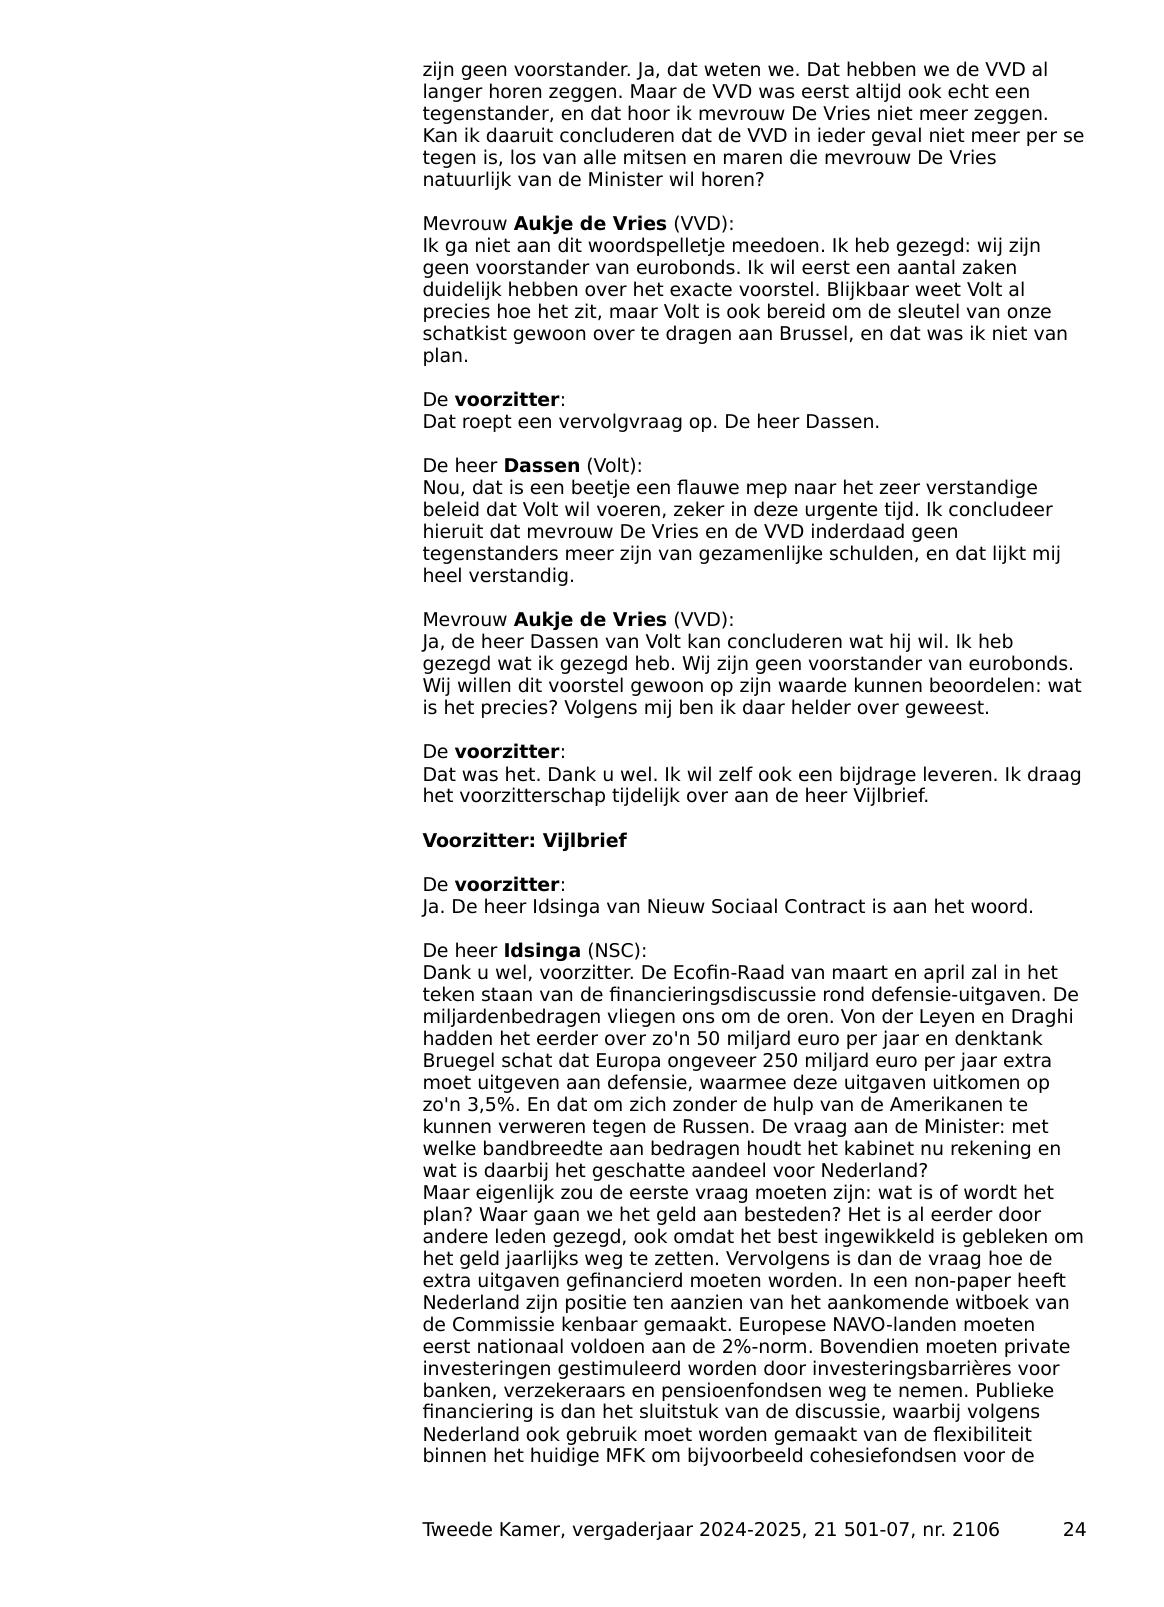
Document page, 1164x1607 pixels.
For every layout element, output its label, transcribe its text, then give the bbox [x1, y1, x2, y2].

text De heer Idsinga (NSC): [422, 940, 1087, 962]
text zijn geen voorstander. Ja, dat weten we. Dat hebben we de VVD al langer horen zeggen. Maar de VVD was eerst altijd ook echt een tegenstander, en dat hoor ik mevrouw De Vries niet meer zeggen. Kan ik daaruit concluderen dat de VVD in ieder geval niet meer per se tegen is, los van alle mitsen en maren die mevrouw De Vries natuurlijk van de Minister wil horen? [422, 59, 1087, 191]
text Dat roept een vervolgvraag op. De heer Dassen. [422, 411, 1087, 433]
text Dank u wel, voorzitter. De Ecofin-Raad van maart en april zal in het teken staan van de financieringsdiscussie rond defensie-uitgaven. De miljardenbedragen vliegen ons om de oren. Von der Leyen en Draghi hadden het eerder over zo'n 50 miljard euro per jaar en denktank Bruegel schat dat Europa ongeveer 250 miljard euro per jaar extra moet uitgeven aan defensie, waarmee deze uitgaven uitkomen op zo'n 3,5%. En dat om zich zonder de hulp van de Amerikanen te kunnen verweren tegen de Russen. De vraag aan de Minister: met welke bandbreedte aan bedragen houdt het kabinet nu rekening en wat is daarbij het geschatte aandeel voor Nederland? [422, 962, 1087, 1182]
text De voorzitter: [422, 389, 1087, 411]
text De voorzitter: [422, 874, 1087, 896]
text Ja, de heer Dassen van Volt kan concluderen wat hij wil. Ik heb gezegd wat ik gezegd heb. Wij zijn geen voorstander van eurobonds. Wij willen dit voorstel gewoon op zijn waarde kunnen beoordelen: wat is het precies? Volgens mij ben ik daar helder over geweest. [422, 631, 1087, 719]
text Mevrouw Aukje de Vries (VVD): [422, 609, 1087, 631]
text Ik ga niet aan dit woordspelletje meedoen. Ik heb gezegd: wij zijn geen voorstander van eurobonds. Ik wil eerst een aantal zaken duidelijk hebben over het exacte voorstel. Blijkbaar weet Volt al precies hoe het zit, maar Volt is ook bereid om de sleutel van onze schatkist gewoon over te dragen aan Brussel, en dat was ik niet van plan. [422, 235, 1087, 367]
text Maar eigenlijk zou de eerste vraag moeten zijn: wat is of wordt het plan? Waar gaan we het geld aan besteden? Het is al eerder door andere leden gezegd, ook omdat het best ingewikkeld is gebleken om het geld jaarlijks weg te zetten. Vervolgens is dan de vraag hoe de extra uitgaven gefinancierd moeten worden. In een non-paper heeft Nederland zijn positie ten aanzien van het aankomende witboek van de Commissie kenbaar gemaakt. Europese NAVO-landen moeten eerst nationaal voldoen aan de 2%-norm. Bovendien moeten private investeringen gestimuleerd worden door investeringsbarrières voor banken, verzekeraars en pensioenfondsen weg te nemen. Publieke financiering is dan het sluitstuk van de discussie, waarbij volgens Nederland ook gebruik moet worden gemaakt van de flexibiliteit binnen het huidige MFK om bijvoorbeeld cohesiefondsen voor de [422, 1182, 1087, 1467]
text Ja. De heer Idsinga van Nieuw Sociaal Contract is aan het woord. [422, 896, 1087, 918]
subtitle Voorzitter: Vijlbrief [422, 829, 1087, 852]
text Dat was het. Dank u wel. Ik wil zelf ook een bijdrage leveren. Ik draag het voorzitterschap tijdelijk over aan de heer Vijlbrief. [422, 763, 1087, 807]
text Nou, dat is een beetje een flauwe mep naar het zeer verstandige beleid dat Volt wil voeren, zeker in deze urgente tijd. Ik concludeer hieruit dat mevrouw De Vries en de VVD inderdaad geen tegenstanders meer zijn van gezamenlijke schulden, en dat lijkt mij heel verstandig. [422, 477, 1087, 587]
text Mevrouw Aukje de Vries (VVD): [422, 213, 1087, 235]
text De voorzitter: [422, 741, 1087, 763]
text De heer Dassen (Volt): [422, 455, 1087, 477]
